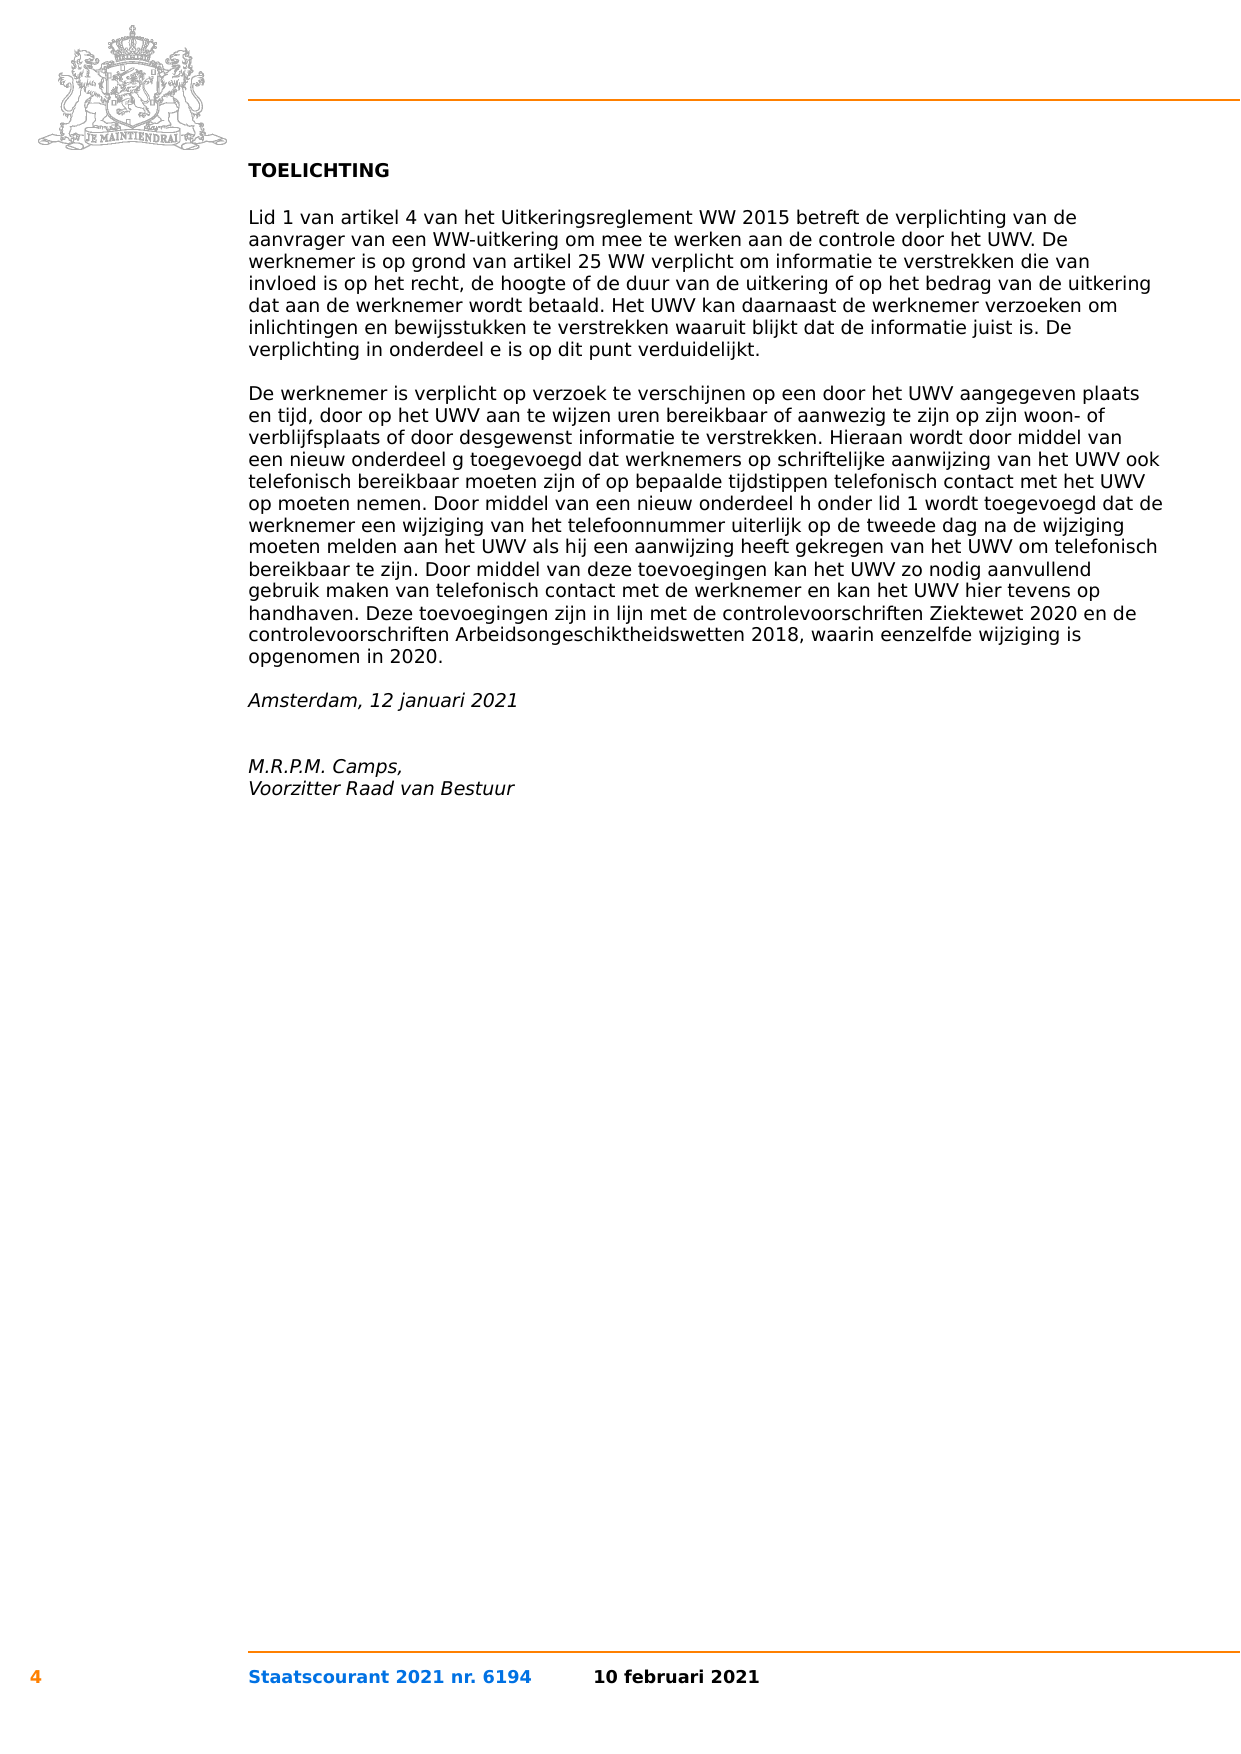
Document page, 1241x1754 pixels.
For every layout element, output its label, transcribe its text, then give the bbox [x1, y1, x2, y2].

text Amsterdam, 12 januari 2021 [248, 690, 1163, 712]
text Lid 1 van artikel 4 van het Uitkeringsreglement WW 2015 betreft de verplichting van de aanvrager van een WW-uitkering om mee te werken aan de controle door het UWV. De werknemer is op grond van artikel 25 WW verplicht om informatie te verstrekken die van invloed is op het recht, de hoogte of de duur van de uitkering of op het bedrag van de uitkering dat aan de werknemer wordt betaald. Het UWV kan daarnaast de werknemer verzoeken om inlichtingen en bewijsstukken te verstrekken waaruit blijkt dat de informatie juist is. De verplichting in onderdeel e is op dit punt verduidelijkt. [248, 207, 1163, 361]
text De werknemer is verplicht op verzoek te verschijnen op een door het UWV aangegeven plaats en tijd, door op het UWV aan te wijzen uren bereikbaar of aanwezig te zijn op zijn woon- of verblijfsplaats of door desgewenst informatie te verstrekken. Hieraan wordt door middel van een nieuw onderdeel g toegevoegd dat werknemers op schriftelijke aanwijzing van het UWV ook telefonisch bereikbaar moeten zijn of op bepaalde tijdstippen telefonisch contact met het UWV op moeten nemen. Door middel van een nieuw onderdeel h onder lid 1 wordt toegevoegd dat de werknemer een wijziging van het telefoonnummer uiterlijk op de tweede dag na de wijziging moeten melden aan het UWV als hij een aanwijzing heeft gekregen van het UWV om telefonisch bereikbaar te zijn. Door middel van deze toevoegingen kan het UWV zo nodig aanvullend gebruik maken van telefonisch contact met de werknemer en kan het UWV hier tevens op handhaven. Deze toevoegingen zijn in lijn met de controlevoorschriften Ziektewet 2020 en de controlevoorschriften Arbeidsongeschiktheidswetten 2018, waarin eenzelfde wijziging is opgenomen in 2020. [248, 383, 1163, 668]
picture [38, 25, 227, 150]
text M.R.P.M. Camps, Voorzitter Raad van Bestuur [248, 734, 1163, 800]
subtitle TOELICHTING [248, 160, 1163, 182]
